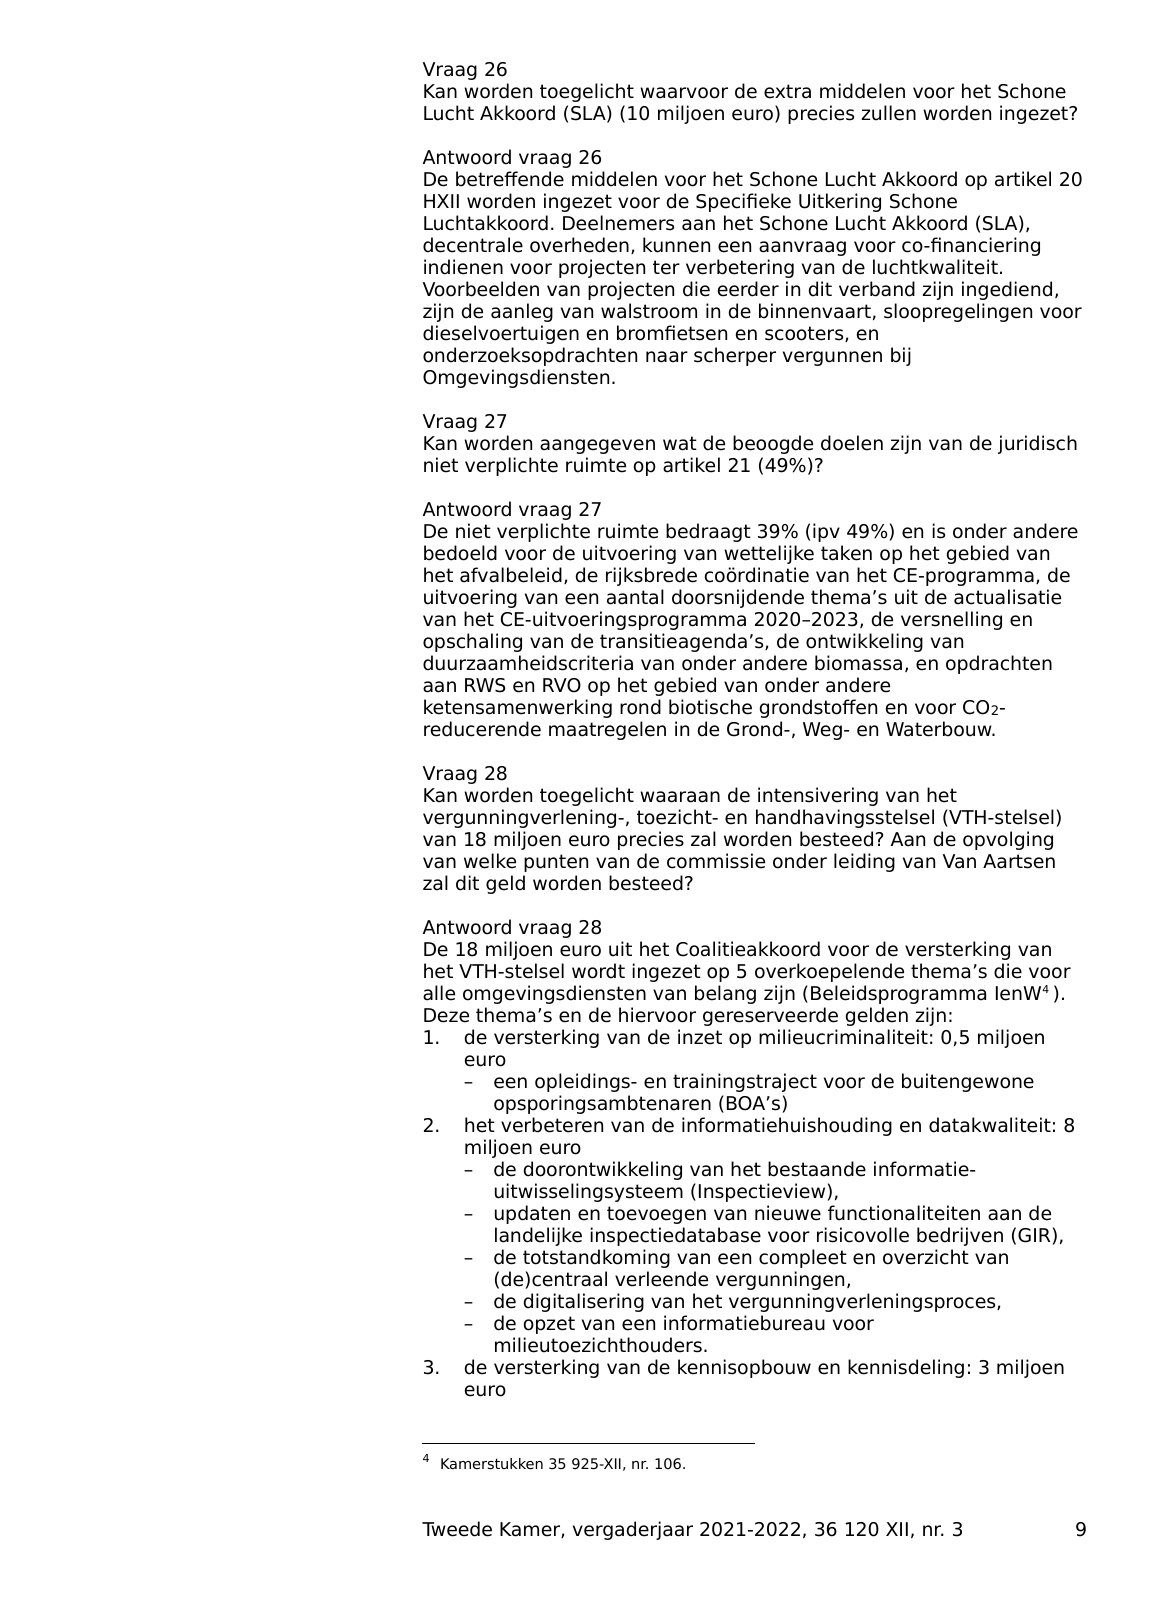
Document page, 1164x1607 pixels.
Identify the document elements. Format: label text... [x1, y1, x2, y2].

text 1. de versterking van de inzet op milieucriminaliteit: 0,5 miljoen euro [422, 1027, 1087, 1071]
text Vraag 27 [422, 411, 1087, 433]
text Antwoord vraag 28 [422, 917, 1087, 939]
text – de doorontwikkeling van het bestaande informatie-uitwisselingsysteem (Inspectieview), [464, 1159, 1087, 1203]
text Kamerstukken 35 925-XII, nr. 106. [422, 1452, 1087, 1474]
text 2. het verbeteren van de informatiehuishouding en datakwaliteit: 8 miljoen euro [422, 1115, 1087, 1159]
text Vraag 26 [422, 59, 1087, 81]
text – de opzet van een informatiebureau voor milieutoezichthouders. [464, 1313, 1087, 1357]
text Kan worden toegelicht waarvoor de extra middelen voor het Schone Lucht Akkoord (SLA) (10 miljoen euro) precies zullen worden ingezet? [422, 81, 1087, 125]
text Vraag 28 [422, 763, 1087, 785]
text Antwoord vraag 27 [422, 499, 1087, 521]
text – de digitalisering van het vergunningverleningsproces, [464, 1291, 1087, 1313]
text Kan worden aangegeven wat de beoogde doelen zijn van de juridisch niet verplichte ruimte op artikel 21 (49%)? [422, 433, 1087, 477]
text – updaten en toevoegen van nieuwe functionaliteiten aan de landelijke inspectiedatabase voor risicovolle bedrijven (GIR), [464, 1203, 1087, 1247]
text Antwoord vraag 26 [422, 147, 1087, 169]
text Kan worden toegelicht waaraan de intensivering van het vergunningverlening-, toezicht- en handhavingsstelsel (VTH-stelsel) van 18 miljoen euro precies zal worden besteed? Aan de opvolging van welke punten van de commissie onder leiding van Van Aartsen zal dit geld worden besteed? [422, 785, 1087, 895]
text De niet verplichte ruimte bedraagt 39% (ipv 49%) en is onder andere bedoeld voor de uitvoering van wettelijke taken op het gebied van het afvalbeleid, de rijksbrede coördinatie van het CE-programma, de uitvoering van een aantal doorsnijdende thema’s uit de actualisatie van het CE-uitvoeringsprogramma 2020–2023, de versnelling en opschaling van de transitieagenda’s, de ontwikkeling van duurzaamheidscriteria van onder andere biomassa, en opdrachten aan RWS en RVO op het gebied van onder andere ketensamenwerking rond biotische grondstoffen en voor CO2-reducerende maatregelen in de Grond-, Weg- en Waterbouw. [422, 521, 1087, 741]
text De betreffende middelen voor het Schone Lucht Akkoord op artikel 20 HXII worden ingezet voor de Specifieke Uitkering Schone Luchtakkoord. Deelnemers aan het Schone Lucht Akkoord (SLA), decentrale overheden, kunnen een aanvraag voor co-financiering indienen voor projecten ter verbetering van de luchtkwaliteit. Voorbeelden van projecten die eerder in dit verband zijn ingediend, zijn de aanleg van walstroom in de binnenvaart, sloopregelingen voor dieselvoertuigen en bromfietsen en scooters, en onderzoeksopdrachten naar scherper vergunnen bij Omgevingsdiensten. [422, 169, 1087, 389]
text 3. de versterking van de kennisopbouw en kennisdeling: 3 miljoen euro [422, 1357, 1087, 1401]
text – een opleidings- en trainingstraject voor de buitengewone opsporingsambtenaren (BOA’s) [464, 1071, 1087, 1115]
text De 18 miljoen euro uit het Coalitieakkoord voor de versterking van het VTH-stelsel wordt ingezet op 5 overkoepelende thema’s die voor alle omgevingsdiensten van belang zijn (Beleidsprogramma IenW). Deze thema’s en de hiervoor gereserveerde gelden zijn: [422, 939, 1087, 1027]
text – de totstandkoming van een compleet en overzicht van (de)centraal verleende vergunningen, [464, 1247, 1087, 1291]
